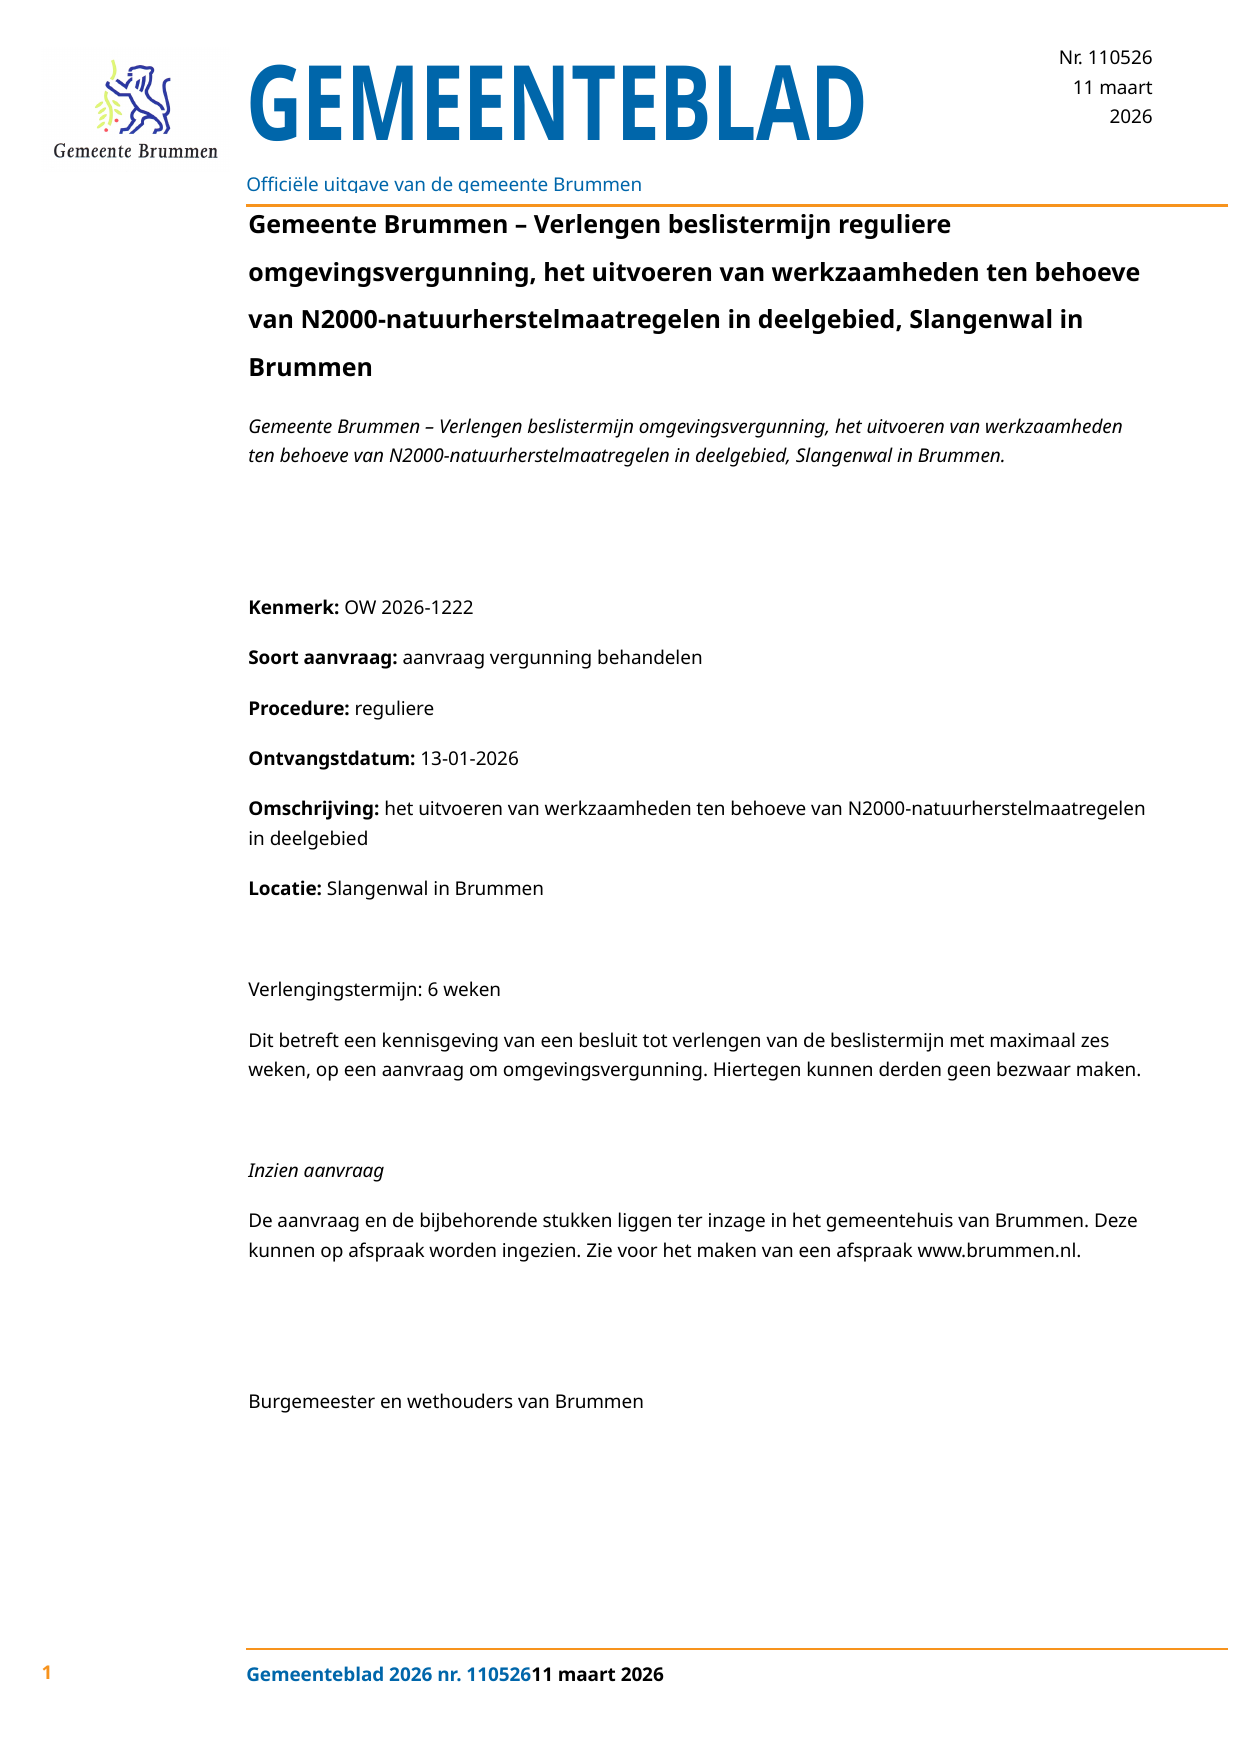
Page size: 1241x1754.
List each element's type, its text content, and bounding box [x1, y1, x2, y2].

text Locatie: Slangenwal in Brummen [248, 876, 1152, 901]
text Kenmerk: OW 2026-1222 [248, 594, 1152, 620]
text Gemeente Brummen – Verlengen beslistermijn omgevingsvergunning, het uitvoeren van werkzaamheden ten behoeve van N2000-natuurherstelmaatregelen in deelgebied, Slangenwal in Brummen. [248, 413, 1152, 468]
text De aanvraag en de bijbehorende stukken liggen ter inzage in het gemeentehuis van Brummen. Deze kunnen op afspraak worden ingezien. Zie voor het maken van een afspraak www.brummen.nl. [248, 1208, 1152, 1263]
text Procedure: reguliere [248, 695, 1152, 721]
text Burgemeester en wethouders van Brummen [248, 1388, 1152, 1414]
text Verlengingstermijn: 6 weken [248, 976, 1152, 1002]
picture [41, 47, 231, 172]
text Soort aanvraag: aanvraag vergunning behandelen [248, 644, 1152, 670]
text Ontvangstdatum: 13-01-2026 [248, 745, 1152, 771]
text Dit betreft een kennisgeving van een besluit tot verlengen van de beslistermijn met maximaal zes weken, op een aanvraag om omgevingsvergunning. Hiertegen kunnen derden geen bezwaar maken. [248, 1027, 1152, 1082]
text Omschrijving: het uitvoeren van werkzaamheden ten behoeve van N2000-natuurherstelmaatregelen in deelgebied [248, 796, 1152, 851]
text Gemeente Brummen – Verlengen beslistermijn reguliere omgevingsvergunning, het uitvoeren van werkzaamheden ten behoeve van N2000-natuurherstelmaatregelen in deelgebied, Slangenwal in Brummen [248, 207, 1152, 384]
text Inzien aanvraag [248, 1157, 1152, 1183]
